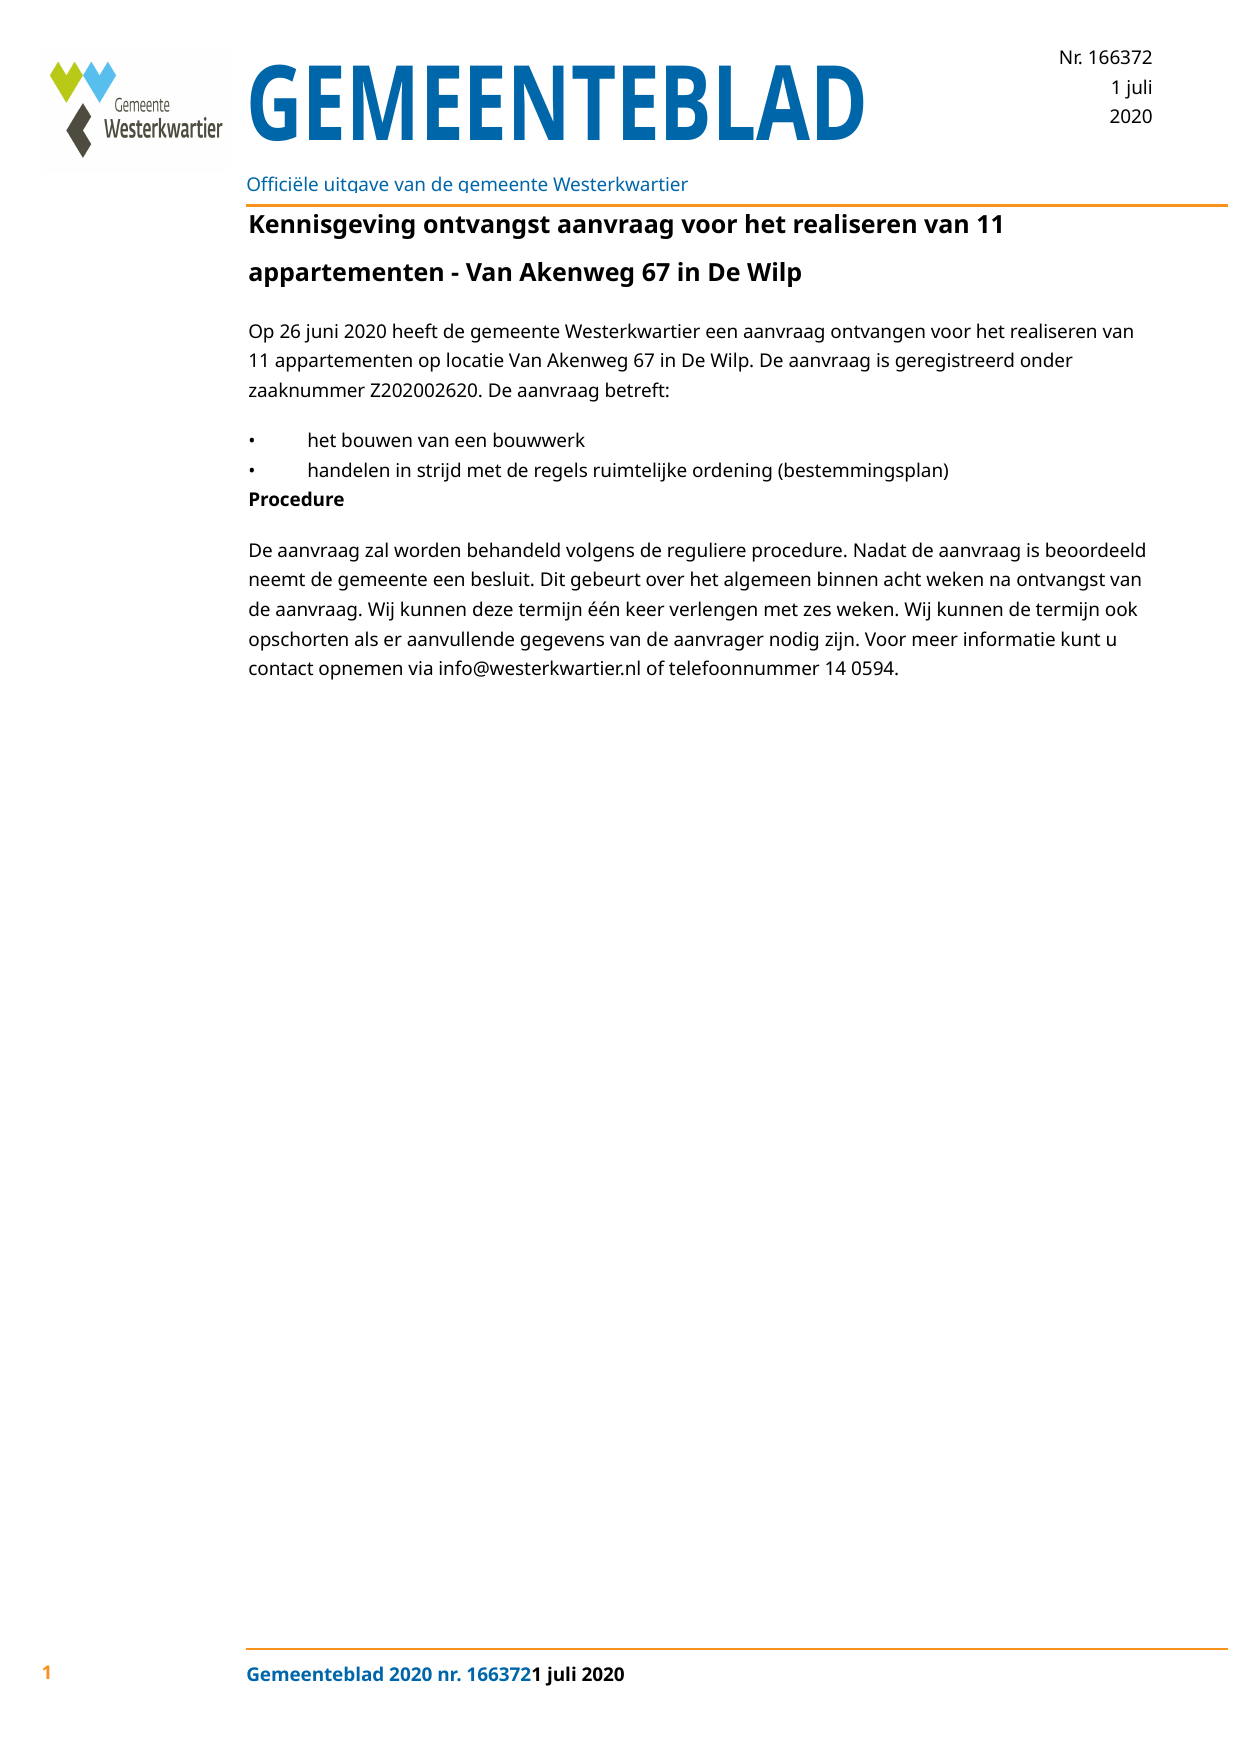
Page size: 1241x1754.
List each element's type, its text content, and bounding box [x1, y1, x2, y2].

list het bouwen van een bouwwerk [248, 427, 1152, 453]
text Op 26 juni 2020 heeft de gemeente Westerkwartier een aanvraag ontvangen voor het realiseren van 11 appartementen op locatie Van Akenweg 67 in De Wilp. De aanvraag is geregistreerd onder zaaknummer Z202002620. De aanvraag betreft: [248, 318, 1152, 403]
text Kennisgeving ontvangst aanvraag voor het realiseren van 11 appartementen - Van Akenweg 67 in De Wilp [248, 207, 1152, 288]
list handelen in strijd met de regels ruimtelijke ordening (bestemmingsplan) [248, 457, 1152, 483]
text De aanvraag zal worden behandeld volgens de reguliere procedure. Nadat de aanvraag is beoordeeld neemt de gemeente een besluit. Dit gebeurt over het algemeen binnen acht weken na ontvangst van de aanvraag. Wij kunnen deze termijn één keer verlengen met zes weken. Wij kunnen de termijn ook opschorten als er aanvullende gegevens van de aanvrager nodig zijn. Voor meer informatie kunt u contact opnemen via info@westerkwartier.nl of telefoonnummer 14 0594. [248, 537, 1152, 681]
picture [41, 47, 231, 172]
text Procedure [248, 487, 1152, 512]
